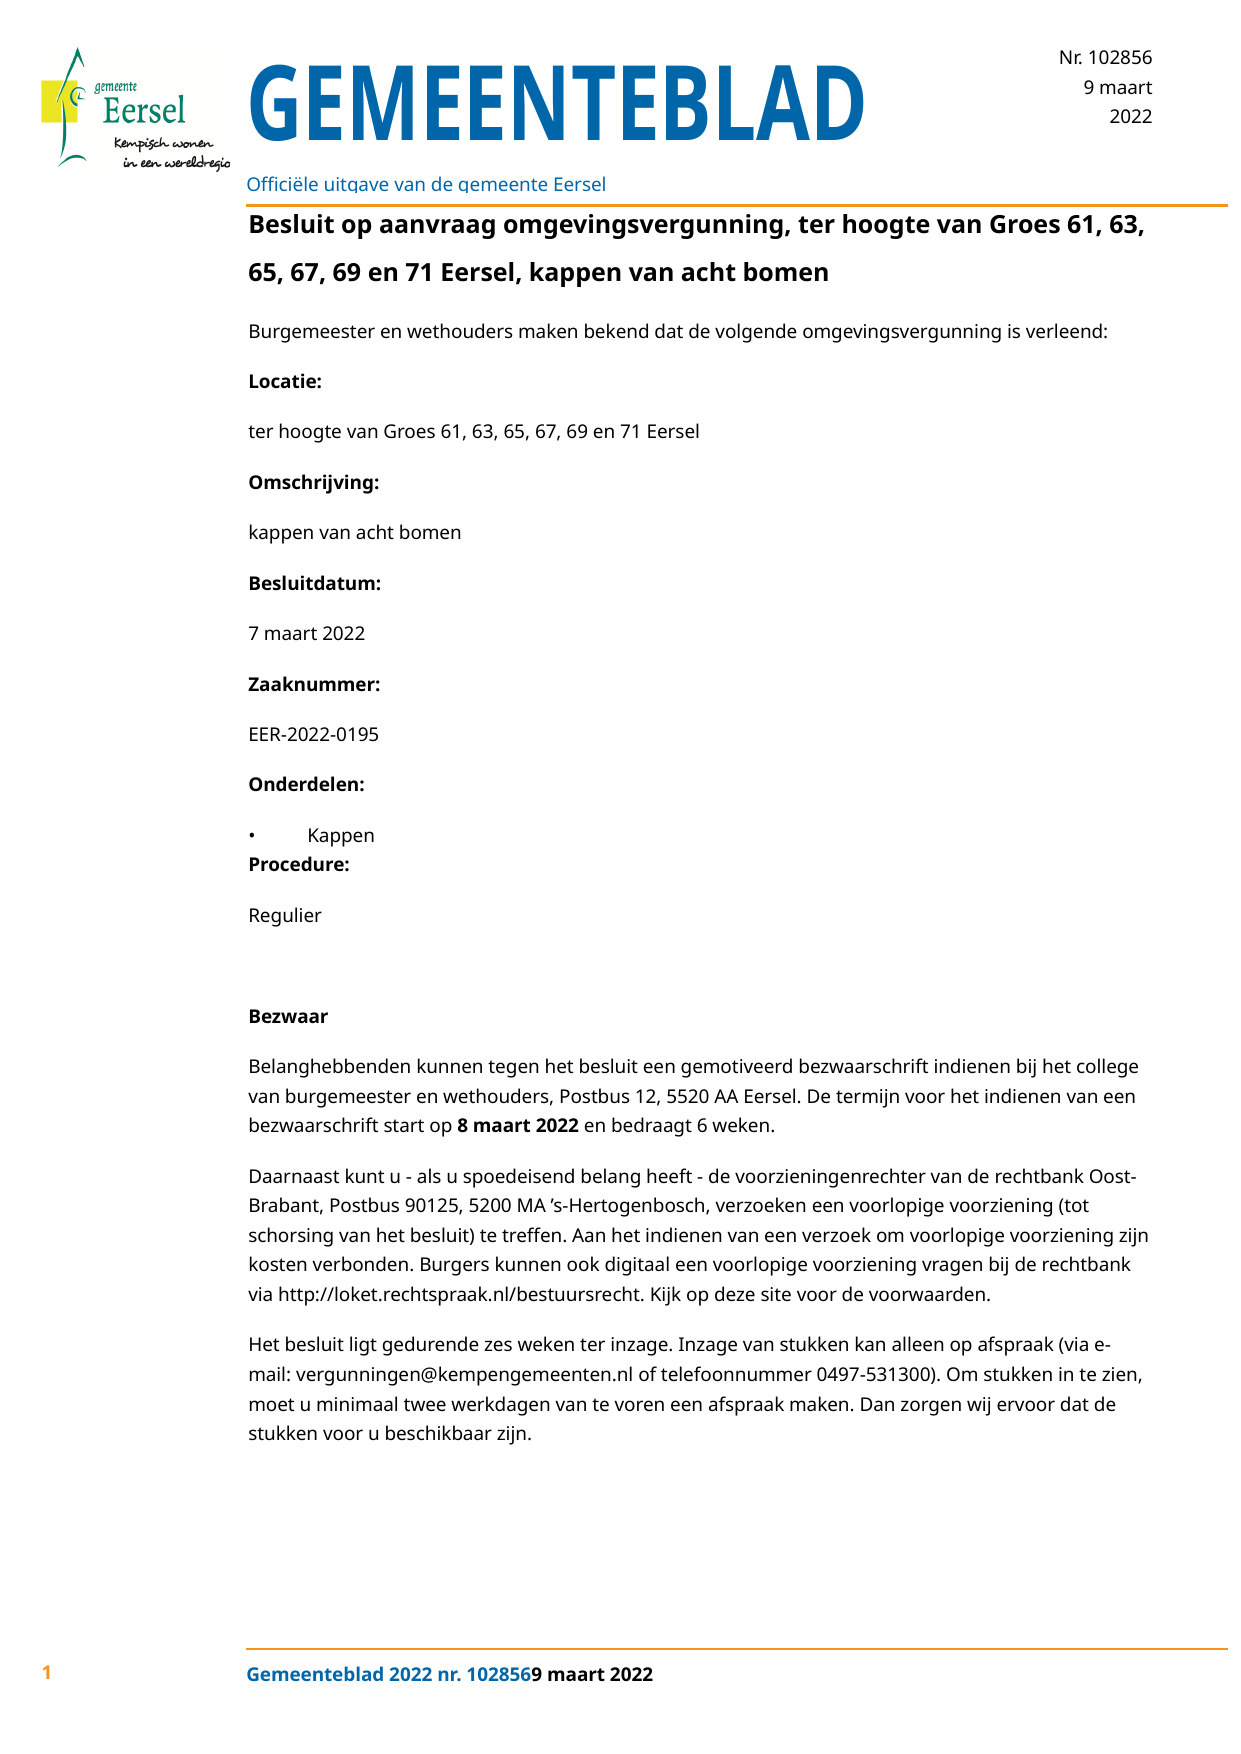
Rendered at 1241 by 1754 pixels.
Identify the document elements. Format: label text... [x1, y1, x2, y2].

text Besluitdatum: [248, 570, 1152, 596]
text Daarnaast kunt u - als u spoedeisend belang heeft - de voorzieningenrechter van de rechtbank Oost-Brabant, Postbus 90125, 5200 MA ’s-Hertogenbosch, verzoeken een voorlopige voorziening (tot schorsing van het besluit) te treffen. Aan het indienen van een verzoek om voorlopige voorziening zijn kosten verbonden. Burgers kunnen ook digitaal een voorlopige voorziening vragen bij de rechtbank via http://loket.rechtspraak.nl/bestuursrecht. Kijk op deze site voor de voorwaarden. [248, 1163, 1152, 1307]
text Locatie: [248, 368, 1152, 394]
text Onderdelen: [248, 772, 1152, 797]
text kappen van acht bomen [248, 519, 1152, 545]
text Omschrijving: [248, 469, 1152, 495]
text EER-2022-0195 [248, 721, 1152, 747]
text Zaaknummer: [248, 671, 1152, 697]
list Kappen [248, 822, 1152, 848]
text Het besluit ligt gedurende zes weken ter inzage. Inzage van stukken kan alleen op afspraak (via e-mail: vergunningen@kempengemeenten.nl of telefoonnummer 0497-531300). Om stukken in te zien, moet u minimaal twee werkdagen van te voren een afspraak maken. Dan zorgen wij ervoor dat de stukken voor u beschikbaar zijn. [248, 1332, 1152, 1446]
text 7 maart 2022 [248, 620, 1152, 646]
picture [41, 47, 231, 172]
text Regulier [248, 902, 1152, 928]
text Burgemeester en wethouders maken bekend dat de volgende omgevingsvergunning is verleend: [248, 318, 1152, 344]
text Belanghebbenden kunnen tegen het besluit een gemotiveerd bezwaarschrift indienen bij het college van burgemeester en wethouders, Postbus 12, 5520 AA Eersel. De termijn voor het indienen van een bezwaarschrift start op 8 maart 2022 en bedraagt 6 weken. [248, 1053, 1152, 1138]
text Besluit op aanvraag omgevingsvergunning, ter hoogte van Groes 61, 63, 65, 67, 69 en 71 Eersel, kappen van acht bomen [248, 207, 1152, 288]
text Bezwaar [248, 1003, 1152, 1029]
text ter hoogte van Groes 61, 63, 65, 67, 69 en 71 Eersel [248, 419, 1152, 444]
text Procedure: [248, 852, 1152, 877]
